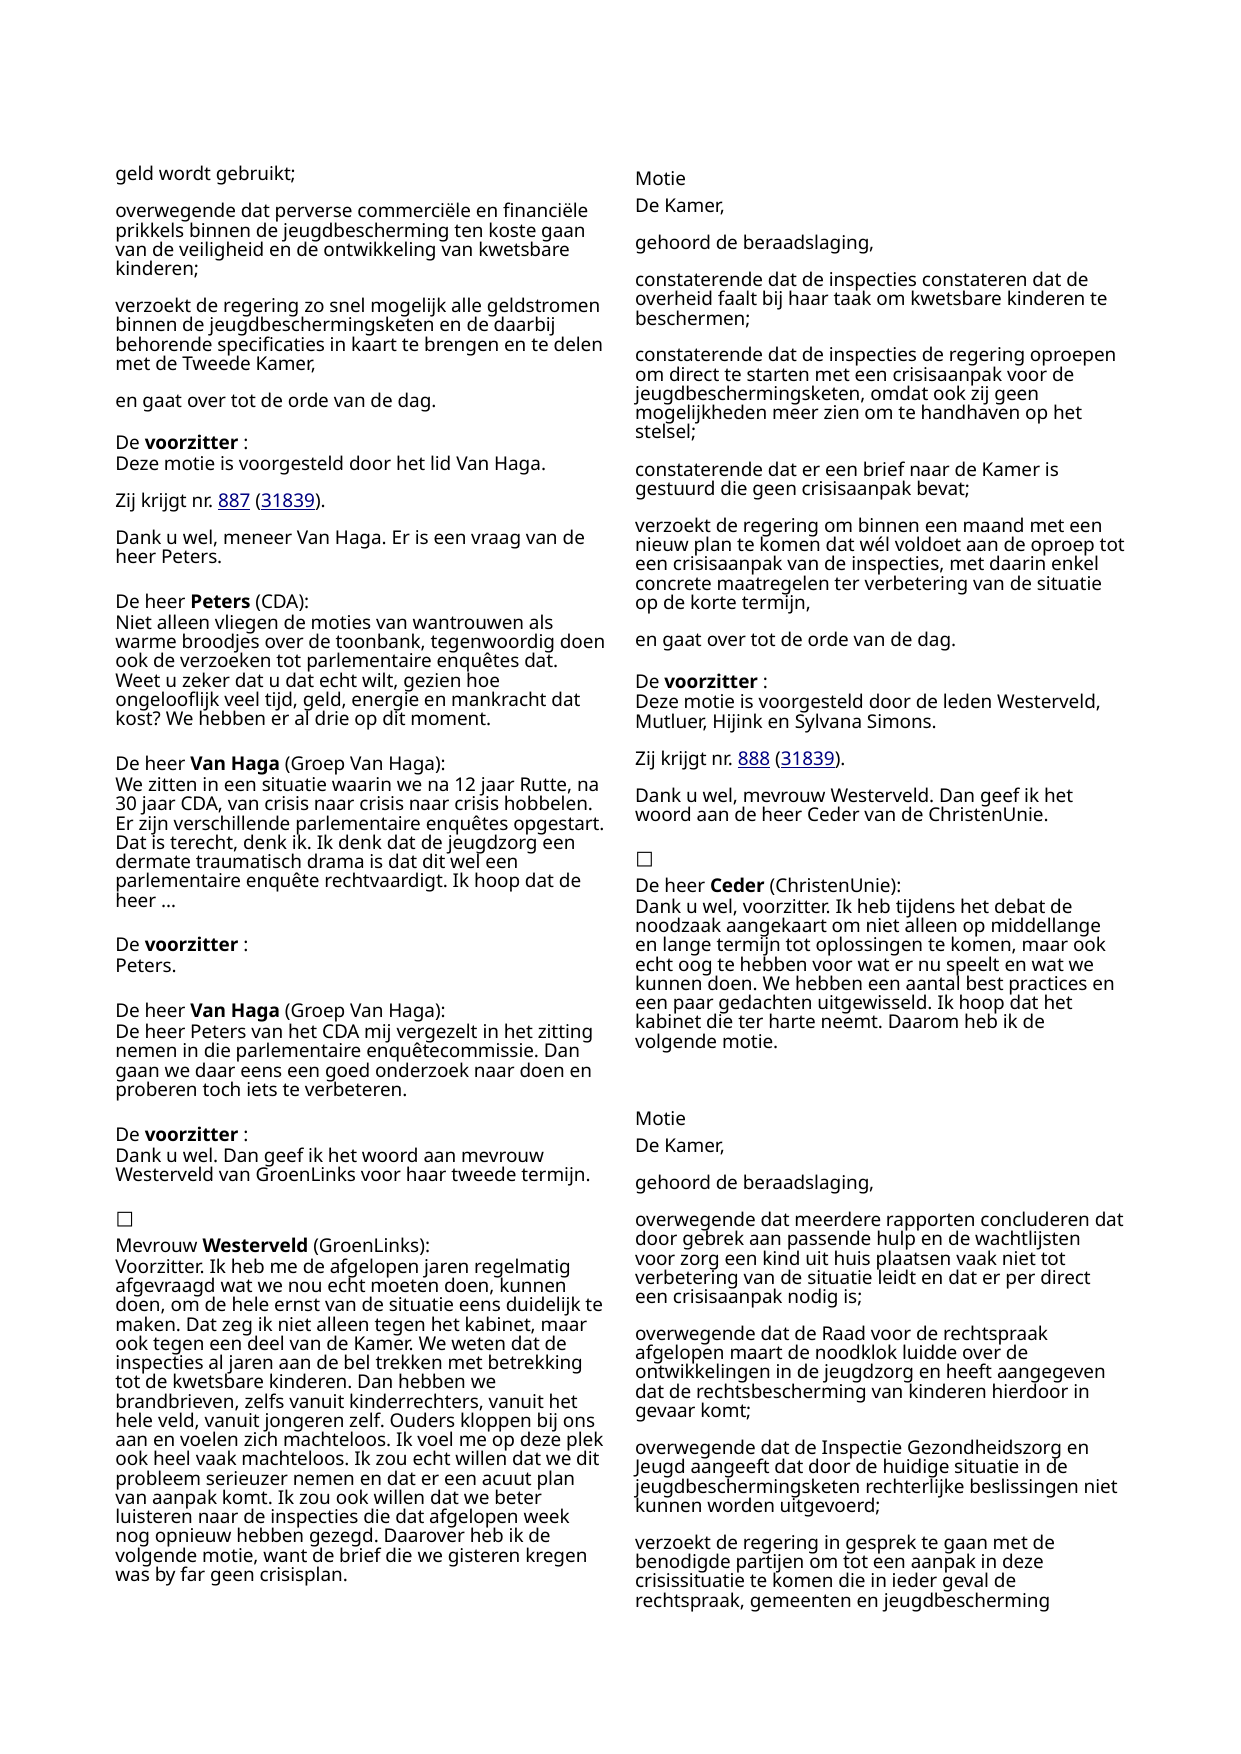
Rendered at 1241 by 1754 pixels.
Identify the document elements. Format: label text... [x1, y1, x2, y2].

text Niet alleen vliegen de moties van wantrouwen als warme broodjes over de toonbank, tegenwoordig doen ook de verzoeken tot parlementaire enquêtes dat. Weet u zeker dat u dat echt wilt, gezien hoe ongelooflijk veel tijd, geld, energie en mankracht dat kost? We hebben er al drie op dit moment. [115, 614, 605, 729]
text De heer Van Haga (Groep Van Haga): [115, 997, 605, 1023]
text Motie [635, 165, 1125, 191]
text Zij krijgt nr. 887 (31839). [115, 492, 605, 511]
text overwegende dat de Raad voor de rechtspraak afgelopen maart de noodklok luidde over de ontwikkelingen in de jeugdzorg en heeft aangegeven dat de rechtsbescherming van kinderen hierdoor in gevaar komt; [635, 1325, 1125, 1421]
text Dank u wel, voorzitter. Ik heb tijdens het debat de noodzaak aangekaart om niet alleen op middellange en lange termijn tot oplossingen te komen, maar ook echt oog te hebben voor wat er nu speelt en wat we kunnen doen. We hebben een aantal best practices en een paar gedachten uitgewisseld. Ik hoop dat het kabinet die ter harte neemt. Daarom heb ik de volgende motie. [635, 898, 1125, 1052]
text Motie [635, 1105, 1125, 1131]
text De Kamer, [635, 1137, 1125, 1156]
text De heer Ceder (ChristenUnie): [635, 872, 1125, 898]
text en gaat over tot de orde van de dag. [115, 392, 605, 411]
text gehoord de beraadslaging, [635, 234, 1125, 253]
text De heer Van Haga (Groep Van Haga): [115, 750, 605, 776]
text overwegende dat de Inspectie Gezondheidszorg en Jeugd aangeeft dat door de huidige situatie in de jeugdbeschermingsketen rechterlijke beslissingen niet kunnen worden uitgevoerd; [635, 1439, 1125, 1516]
text ⬜ [115, 1206, 605, 1232]
text constaterende dat de inspecties de regering oproepen om direct te starten met een crisisaanpak voor de jeugdbeschermingsketen, omdat ook zij geen mogelijkheden meer zien om te handhaven op het stelsel; [635, 346, 1125, 443]
text De voorzitter : [115, 429, 605, 454]
text Deze motie is voorgesteld door het lid Van Haga. [115, 454, 605, 474]
text gehoord de beraadslaging, [635, 1174, 1125, 1193]
text overwegende dat perverse commerciële en financiële prikkels binnen de jeugdbescherming ten koste gaan van de veiligheid en de ontwikkeling van kwetsbare kinderen; [115, 202, 605, 279]
text De voorzitter : [115, 932, 605, 957]
text De heer Peters (CDA): [115, 588, 605, 614]
text De Kamer, [635, 197, 1125, 216]
text Dank u wel, meneer Van Haga. Er is een vraag van de heer Peters. [115, 529, 605, 567]
text De voorzitter : [115, 1121, 605, 1147]
text Mevrouw Westerveld (GroenLinks): [115, 1232, 605, 1258]
text De heer Peters van het CDA mij vergezelt in het zitting nemen in die parlementaire enquêtecommissie. Dan gaan we daar eens een goed onderzoek naar doen en proberen toch iets te verbeteren. [115, 1023, 605, 1100]
text Voorzitter. Ik heb me de afgelopen jaren regelmatig afgevraagd wat we nou echt moeten doen, kunnen doen, om de hele ernst van de situatie eens duidelijk te maken. Dat zeg ik niet alleen tegen het kabinet, maar ook tegen een deel van de Kamer. We weten dat de inspecties al jaren aan de bel trekken met betrekking tot de kwetsbare kinderen. Dan hebben we brandbrieven, zelfs vanuit kinderrechters, vanuit het hele veld, vanuit jongeren zelf. Ouders kloppen bij ons aan en voelen zich machteloos. Ik voel me op deze plek ook heel vaak machteloos. Ik zou echt willen dat we dit probleem serieuzer nemen en dat er een acuut plan van aanpak komt. Ik zou ook willen dat we beter luisteren naar de inspecties die dat afgelopen week nog opnieuw hebben gezegd. Daarover heb ik de volgende motie, want de brief die we gisteren kregen was by far geen crisisplan. [115, 1258, 605, 1585]
text verzoekt de regering zo snel mogelijk alle geldstromen binnen de jeugdbeschermingsketen en de daarbij behorende specificaties in kaart te brengen en te delen met de Tweede Kamer, [115, 297, 605, 374]
text De voorzitter : [635, 668, 1125, 693]
text ⬜ [635, 846, 1125, 872]
text We zitten in een situatie waarin we na 12 jaar Rutte, na 30 jaar CDA, van crisis naar crisis naar crisis hobbelen. Er zijn verschillende parlementaire enquêtes opgestart. Dat is terecht, denk ik. Ik denk dat de jeugdzorg een dermate traumatisch drama is dat dit wel een parlementaire enquête rechtvaardigt. Ik hoop dat de heer … [115, 776, 605, 911]
text Dank u wel, mevrouw Westerveld. Dan geef ik het woord aan de heer Ceder van de ChristenUnie. [635, 787, 1125, 825]
text Zij krijgt nr. 888 (31839). [635, 750, 1125, 769]
text constaterende dat er een brief naar de Kamer is gestuurd die geen crisisaanpak bevat; [635, 461, 1125, 499]
text verzoekt de regering in gesprek te gaan met de benodigde partijen om tot een aanpak in deze crisissituatie te komen die in ieder geval de rechtspraak, gemeenten en jeugdbescherming [635, 1534, 1125, 1611]
text verzoekt de regering om binnen een maand met een nieuw plan te komen dat wél voldoet aan de oproep tot een crisisaanpak van de inspecties, met daarin enkel concrete maatregelen ter verbetering van de situatie op de korte termijn, [635, 517, 1125, 613]
text geld wordt gebruikt; [115, 165, 605, 184]
text Peters. [115, 957, 605, 977]
text Deze motie is voorgesteld door de leden Westerveld, Mutluer, Hijink en Sylvana Simons. [635, 693, 1125, 732]
text overwegende dat meerdere rapporten concluderen dat door gebrek aan passende hulp en de wachtlijsten voor zorg een kind uit huis plaatsen vaak niet tot verbetering van de situatie leidt en dat er per direct een crisisaanpak nodig is; [635, 1211, 1125, 1307]
text constaterende dat de inspecties constateren dat de overheid faalt bij haar taak om kwetsbare kinderen te beschermen; [635, 271, 1125, 329]
text en gaat over tot de orde van de dag. [635, 631, 1125, 650]
text Dank u wel. Dan geef ik het woord aan mevrouw Westerveld van GroenLinks voor haar tweede termijn. [115, 1147, 605, 1185]
